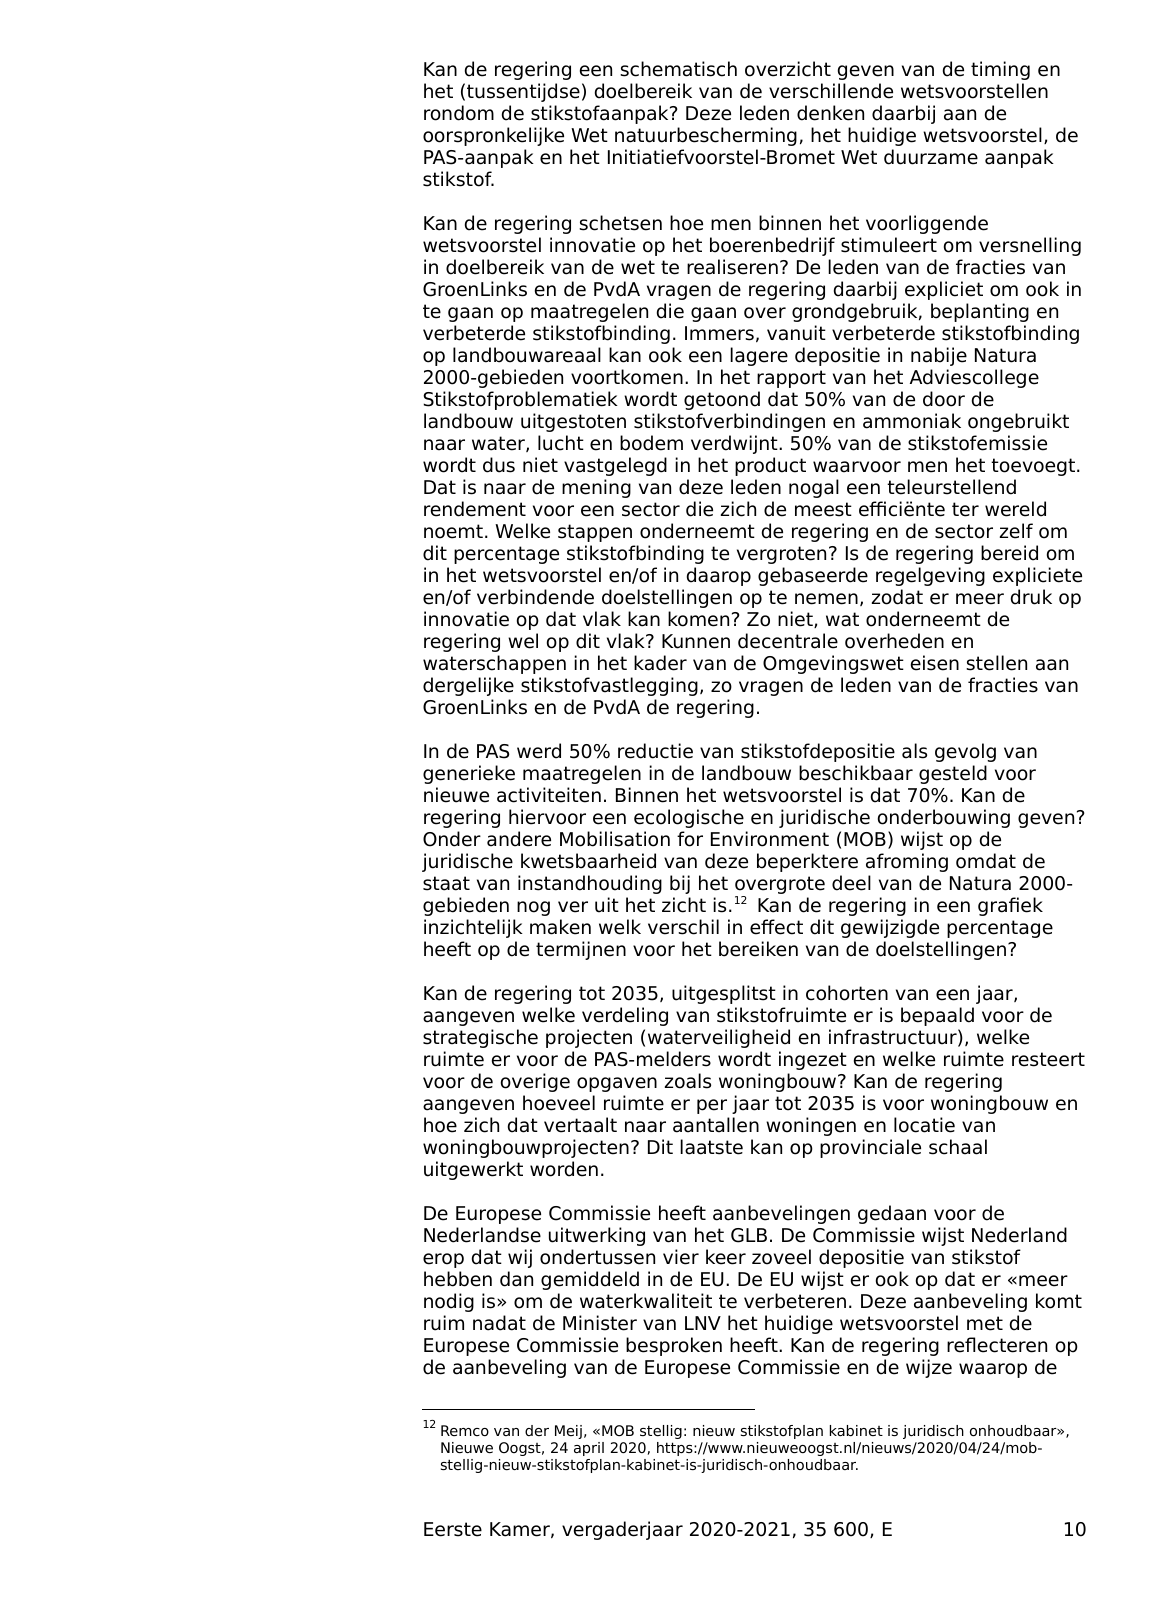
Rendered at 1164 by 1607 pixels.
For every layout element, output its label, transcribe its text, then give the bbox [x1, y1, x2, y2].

text In de PAS werd 50% reductie van stikstofdepositie als gevolg van generieke maatregelen in de landbouw beschikbaar gesteld voor nieuwe activiteiten. Binnen het wetsvoorstel is dat 70%. Kan de regering hiervoor een ecologische en juridische onderbouwing geven? Onder andere Mobilisation for Environment (MOB) wijst op de juridische kwetsbaarheid van deze beperktere afroming omdat de staat van instandhouding bij het overgrote deel van de Natura 2000-gebieden nog ver uit het zicht is. Kan de regering in een grafiek inzichtelijk maken welk verschil in effect dit gewijzigde percentage heeft op de termijnen voor het bereiken van de doelstellingen? [422, 741, 1087, 961]
text Remco van der Meij, «MOB stellig: nieuw stikstofplan kabinet is juridisch onhoudbaar», Nieuwe Oogst, 24 april 2020, https://www.nieuweoogst.nl/nieuws/2020/04/24/mob-stellig-nieuw-stikstofplan-kabinet-is-juridisch-onhoudbaar. [422, 1418, 1087, 1474]
text Kan de regering schetsen hoe men binnen het voorliggende wetsvoorstel innovatie op het boerenbedrijf stimuleert om versnelling in doelbereik van de wet te realiseren? De leden van de fracties van GroenLinks en de PvdA vragen de regering daarbij expliciet om ook in te gaan op maatregelen die gaan over grondgebruik, beplanting en verbeterde stikstofbinding. Immers, vanuit verbeterde stikstofbinding op landbouwareaal kan ook een lagere depositie in nabije Natura 2000-gebieden voortkomen. In het rapport van het Adviescollege Stikstofproblematiek wordt getoond dat 50% van de door de landbouw uitgestoten stikstofverbindingen en ammoniak ongebruikt naar water, lucht en bodem verdwijnt. 50% van de stikstofemissie wordt dus niet vastgelegd in het product waarvoor men het toevoegt. Dat is naar de mening van deze leden nogal een teleurstellend rendement voor een sector die zich de meest efficiënte ter wereld noemt. Welke stappen onderneemt de regering en de sector zelf om dit percentage stikstofbinding te vergroten? Is de regering bereid om in het wetsvoorstel en/of in daarop gebaseerde regelgeving expliciete en/of verbindende doelstellingen op te nemen, zodat er meer druk op innovatie op dat vlak kan komen? Zo niet, wat onderneemt de regering wel op dit vlak? Kunnen decentrale overheden en waterschappen in het kader van de Omgevingswet eisen stellen aan dergelijke stikstofvastlegging, zo vragen de leden van de fracties van GroenLinks en de PvdA de regering. [422, 213, 1087, 719]
text Kan de regering een schematisch overzicht geven van de timing en het (tussentijdse) doelbereik van de verschillende wetsvoorstellen rondom de stikstofaanpak? Deze leden denken daarbij aan de oorspronkelijke Wet natuurbescherming, het huidige wetsvoorstel, de PAS-aanpak en het Initiatiefvoorstel-Bromet Wet duurzame aanpak stikstof. [422, 59, 1087, 191]
text Kan de regering tot 2035, uitgesplitst in cohorten van een jaar, aangeven welke verdeling van stikstofruimte er is bepaald voor de strategische projecten (waterveiligheid en infrastructuur), welke ruimte er voor de PAS-melders wordt ingezet en welke ruimte resteert voor de overige opgaven zoals woningbouw? Kan de regering aangeven hoeveel ruimte er per jaar tot 2035 is voor woningbouw en hoe zich dat vertaalt naar aantallen woningen en locatie van woningbouwprojecten? Dit laatste kan op provinciale schaal uitgewerkt worden. [422, 983, 1087, 1181]
text De Europese Commissie heeft aanbevelingen gedaan voor de Nederlandse uitwerking van het GLB. De Commissie wijst Nederland erop dat wij ondertussen vier keer zoveel depositie van stikstof hebben dan gemiddeld in de EU. De EU wijst er ook op dat er «meer nodig is» om de waterkwaliteit te verbeteren. Deze aanbeveling komt ruim nadat de Minister van LNV het huidige wetsvoorstel met de Europese Commissie besproken heeft. Kan de regering reflecteren op de aanbeveling van de Europese Commissie en de wijze waarop de [422, 1203, 1087, 1379]
